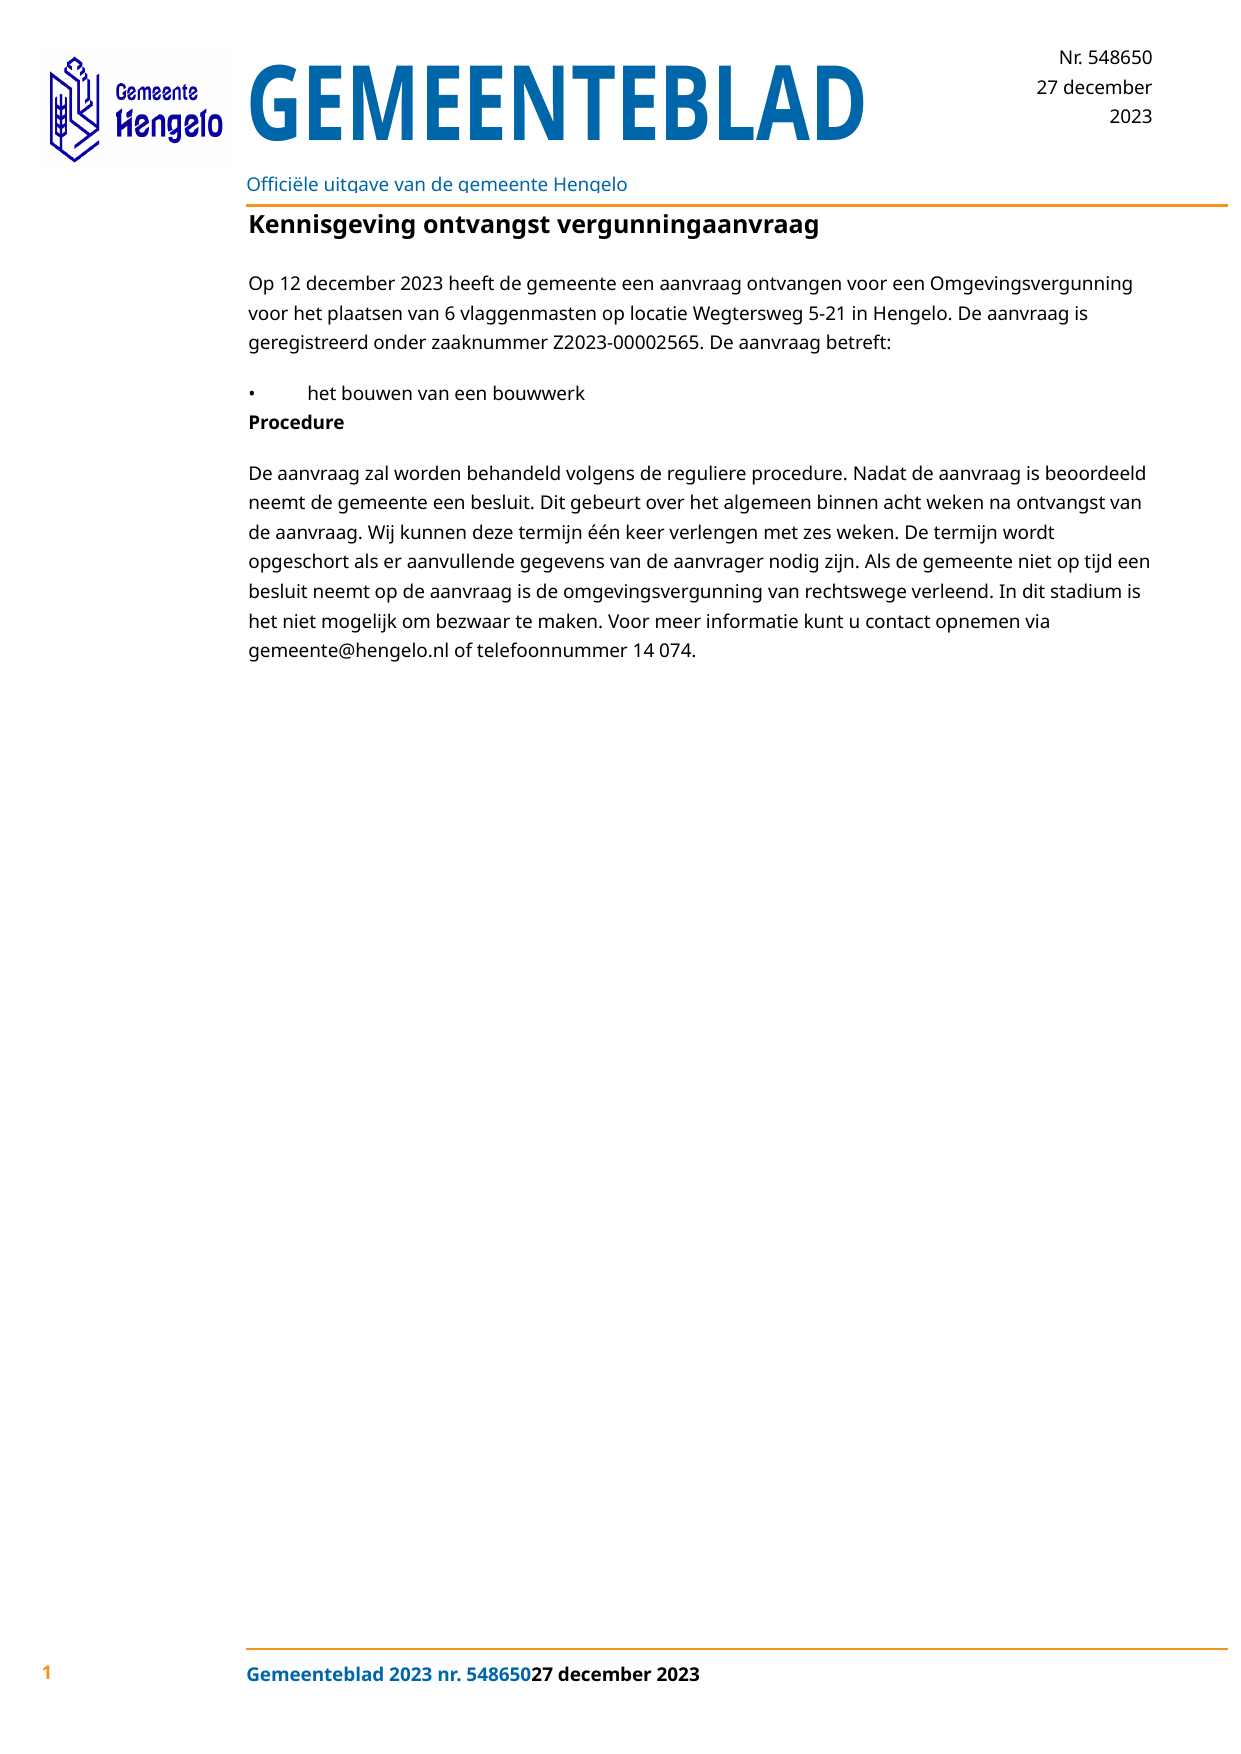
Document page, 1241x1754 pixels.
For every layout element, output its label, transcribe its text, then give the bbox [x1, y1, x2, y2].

list het bouwen van een bouwwerk [248, 380, 1152, 406]
text Kennisgeving ontvangst vergunningaanvraag [248, 207, 1152, 241]
picture [41, 47, 231, 172]
text Procedure [248, 409, 1152, 435]
text De aanvraag zal worden behandeld volgens de reguliere procedure. Nadat de aanvraag is beoordeeld neemt de gemeente een besluit. Dit gebeurt over het algemeen binnen acht weken na ontvangst van de aanvraag. Wij kunnen deze termijn één keer verlengen met zes weken. De termijn wordt opgeschort als er aanvullende gegevens van de aanvrager nodig zijn. Als de gemeente niet op tijd een besluit neemt op de aanvraag is de omgevingsvergunning van rechtswege verleend. In dit stadium is het niet mogelijk om bezwaar te maken. Voor meer informatie kunt u contact opnemen via gemeente@hengelo.nl of telefoonnummer 14 074. [248, 460, 1152, 663]
text Op 12 december 2023 heeft de gemeente een aanvraag ontvangen voor een Omgevingsvergunning voor het plaatsen van 6 vlaggenmasten op locatie Wegtersweg 5-21 in Hengelo. De aanvraag is geregistreerd onder zaaknummer Z2023-00002565. De aanvraag betreft: [248, 270, 1152, 355]
